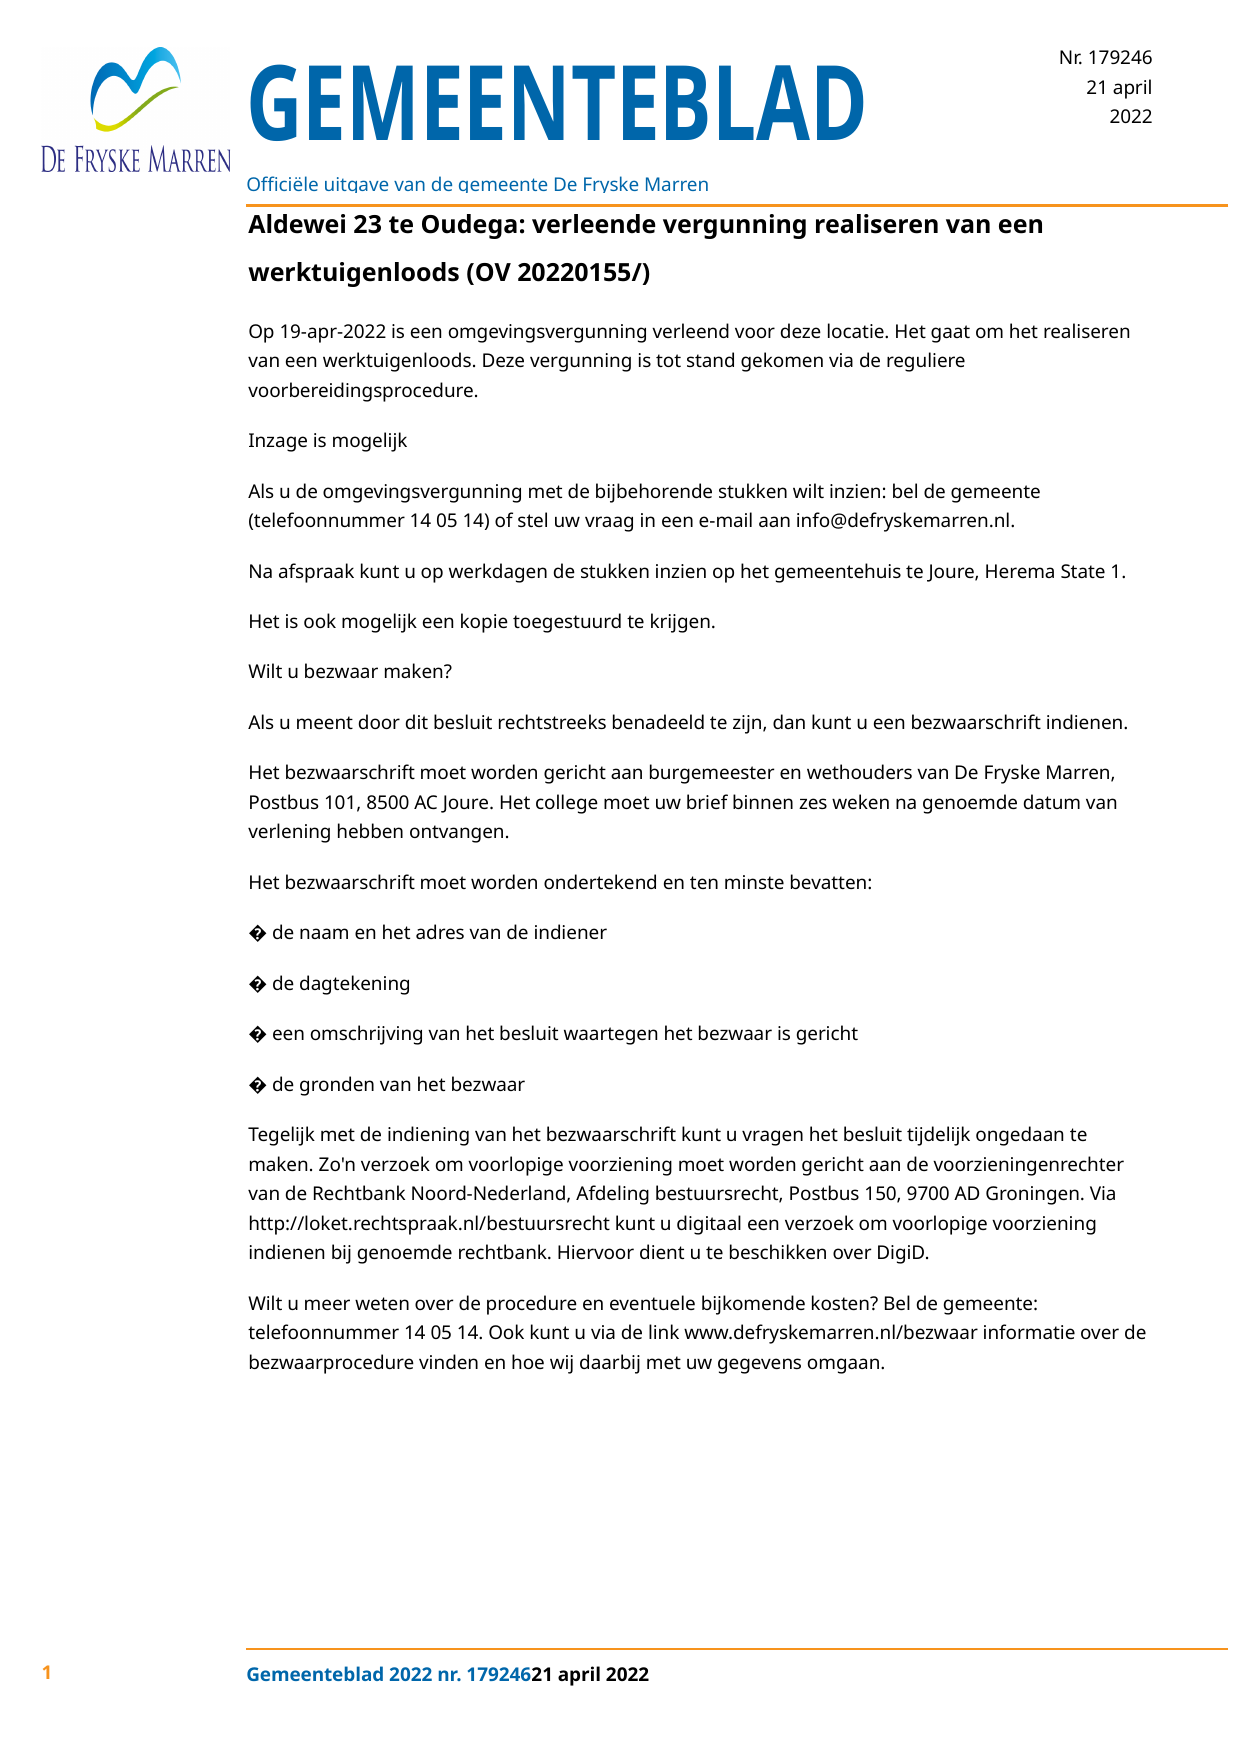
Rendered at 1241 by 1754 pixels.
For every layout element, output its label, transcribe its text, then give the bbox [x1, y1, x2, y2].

text Als u meent door dit besluit rechtstreeks benadeeld te zijn, dan kunt u een bezwaarschrift indienen. [248, 709, 1152, 735]
text � de gronden van het bezwaar [248, 1071, 1152, 1097]
text Als u de omgevingsvergunning met de bijbehorende stukken wilt inzien: bel de gemeente (telefoonnummer 14 05 14) of stel uw vraag in een e-mail aan info@defryskemarren.nl. [248, 478, 1152, 533]
text Aldewei 23 te Oudega: verleende vergunning realiseren van een werktuigenloods (OV 20220155/) [248, 207, 1152, 288]
text � de dagtekening [248, 970, 1152, 996]
text Op 19-apr-2022 is een omgevingsvergunning verleend voor deze locatie. Het gaat om het realiseren van een werktuigenloods. Deze vergunning is tot stand gekomen via de reguliere voorbereidingsprocedure. [248, 318, 1152, 403]
text Wilt u meer weten over de procedure en eventuele bijkomende kosten? Bel de gemeente: telefoonnummer 14 05 14. Ook kunt u via de link www.defryskemarren.nl/bezwaar informatie over de bezwaarprocedure vinden en hoe wij daarbij met uw gegevens omgaan. [248, 1290, 1152, 1375]
text Tegelijk met de indiening van het bezwaarschrift kunt u vragen het besluit tijdelijk ongedaan te maken. Zo'n verzoek om voorlopige voorziening moet worden gericht aan de voorzieningenrechter van de Rechtbank Noord-Nederland, Afdeling bestuursrecht, Postbus 150, 9700 AD Groningen. Via http://loket.rechtspraak.nl/bestuursrecht kunt u digitaal een verzoek om voorlopige voorziening indienen bij genoemde rechtbank. Hiervoor dient u te beschikken over DigiD. [248, 1121, 1152, 1265]
text Het bezwaarschrift moet worden ondertekend en ten minste bevatten: [248, 869, 1152, 895]
picture [41, 47, 231, 172]
text Wilt u bezwaar maken? [248, 659, 1152, 684]
text Na afspraak kunt u op werkdagen de stukken inzien op het gemeentehuis te Joure, Herema State 1. [248, 558, 1152, 584]
text Het is ook mogelijk een kopie toegestuurd te krijgen. [248, 608, 1152, 634]
text � een omschrijving van het besluit waartegen het bezwaar is gericht [248, 1020, 1152, 1046]
text Het bezwaarschrift moet worden gericht aan burgemeester en wethouders van De Fryske Marren, Postbus 101, 8500 AC Joure. Het college moet uw brief binnen zes weken na genoemde datum van verlening hebben ontvangen. [248, 759, 1152, 844]
text Inzage is mogelijk [248, 427, 1152, 453]
text � de naam en het adres van de indiener [248, 919, 1152, 945]
